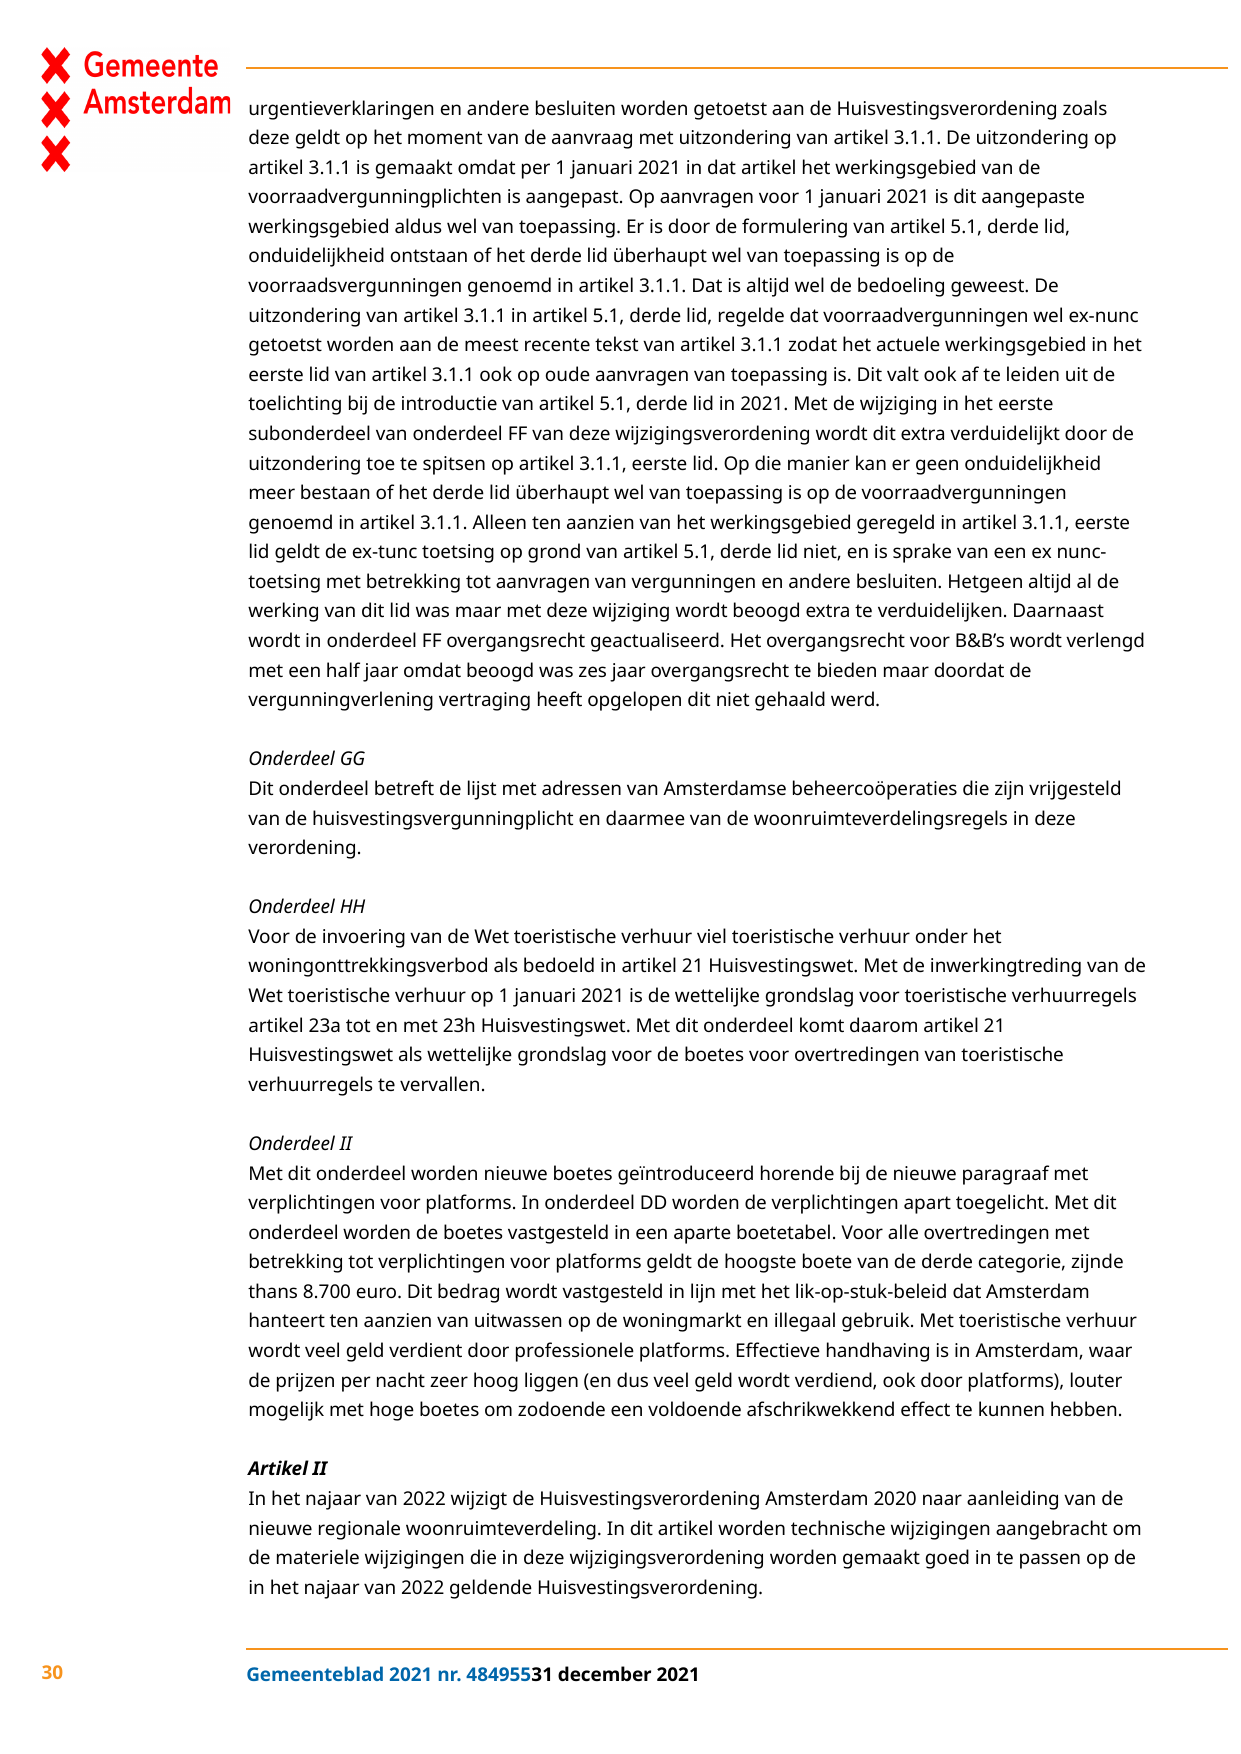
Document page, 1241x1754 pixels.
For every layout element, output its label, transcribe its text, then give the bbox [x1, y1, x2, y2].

text Voor de invoering van de Wet toeristische verhuur viel toeristische verhuur onder het woningonttrekkingsverbod als bedoeld in artikel 21 Huisvestingswet. Met de inwerkingtreding van de Wet toeristische verhuur op 1 januari 2021 is de wettelijke grondslag voor toeristische verhuurregels artikel 23a tot en met 23h Huisvestingswet. Met dit onderdeel komt daarom artikel 21 Huisvestingswet als wettelijke grondslag voor de boetes voor overtredingen van toeristische verhuurregels te vervallen. [248, 923, 1152, 1097]
text urgentieverklaringen en andere besluiten worden getoetst aan de Huisvestingsverordening zoals deze geldt op het moment van de aanvraag met uitzondering van artikel 3.1.1. De uitzondering op artikel 3.1.1 is gemaakt omdat per 1 januari 2021 in dat artikel het werkingsgebied van de voorraadvergunningplichten is aangepast. Op aanvragen voor 1 januari 2021 is dit aangepaste werkingsgebied aldus wel van toepassing. Er is door de formulering van artikel 5.1, derde lid, onduidelijkheid ontstaan of het derde lid überhaupt wel van toepassing is op de voorraadsvergunningen genoemd in artikel 3.1.1. Dat is altijd wel de bedoeling geweest. De uitzondering van artikel 3.1.1 in artikel 5.1, derde lid, regelde dat voorraadvergunningen wel ex-nunc getoetst worden aan de meest recente tekst van artikel 3.1.1 zodat het actuele werkingsgebied in het eerste lid van artikel 3.1.1 ook op oude aanvragen van toepassing is. Dit valt ook af te leiden uit de toelichting bij de introductie van artikel 5.1, derde lid in 2021. Met de wijziging in het eerste subonderdeel van onderdeel FF van deze wijzigingsverordening wordt dit extra verduidelijkt door de uitzondering toe te spitsen op artikel 3.1.1, eerste lid. Op die manier kan er geen onduidelijkheid meer bestaan of het derde lid überhaupt wel van toepassing is op de voorraadvergunningen genoemd in artikel 3.1.1. Alleen ten aanzien van het werkingsgebied geregeld in artikel 3.1.1, eerste lid geldt de ex-tunc toetsing op grond van artikel 5.1, derde lid niet, en is sprake van een ex nunc-toetsing met betrekking tot aanvragen van vergunningen en andere besluiten. Hetgeen altijd al de werking van dit lid was maar met deze wijziging wordt beoogd extra te verduidelijken. Daarnaast wordt in onderdeel FF overgangsrecht geactualiseerd. Het overgangsrecht voor B&B’s wordt verlengd met een half jaar omdat beoogd was zes jaar overgangsrecht te bieden maar doordat de vergunningverlening vertraging heeft opgelopen dit niet gehaald werd. [248, 95, 1152, 712]
text Onderdeel HH [248, 893, 1152, 919]
text Onderdeel GG [248, 746, 1152, 771]
text In het najaar van 2022 wijzigt de Huisvestingsverordening Amsterdam 2020 naar aanleiding van de nieuwe regionale woonruimteverdeling. In dit artikel worden technische wijzigingen aangebracht om de materiele wijzigingen die in deze wijzigingsverordening worden gemaakt goed in te passen op de in het najaar van 2022 geldende Huisvestingsverordening. [248, 1485, 1152, 1600]
text Met dit onderdeel worden nieuwe boetes geïntroduceerd horende bij de nieuwe paragraaf met verplichtingen voor platforms. In onderdeel DD worden de verplichtingen apart toegelicht. Met dit onderdeel worden de boetes vastgesteld in een aparte boetetabel. Voor alle overtredingen met betrekking tot verplichtingen voor platforms geldt de hoogste boete van de derde categorie, zijnde thans 8.700 euro. Dit bedrag wordt vastgesteld in lijn met het lik-op-stuk-beleid dat Amsterdam hanteert ten aanzien van uitwassen op de woningmarkt en illegaal gebruik. Met toeristische verhuur wordt veel geld verdient door professionele platforms. Effectieve handhaving is in Amsterdam, waar de prijzen per nacht zeer hoog liggen (en dus veel geld wordt verdiend, ook door platforms), louter mogelijk met hoge boetes om zodoende een voldoende afschrikwekkend effect te kunnen hebben. [248, 1160, 1152, 1422]
text Dit onderdeel betreft de lijst met adressen van Amsterdamse beheercoöperaties die zijn vrijgesteld van de huisvestingsvergunningplicht en daarmee van de woonruimteverdelingsregels in deze verordening. [248, 775, 1152, 860]
text Onderdeel II [248, 1130, 1152, 1156]
picture [41, 47, 231, 172]
text Artikel II [248, 1456, 1152, 1481]
